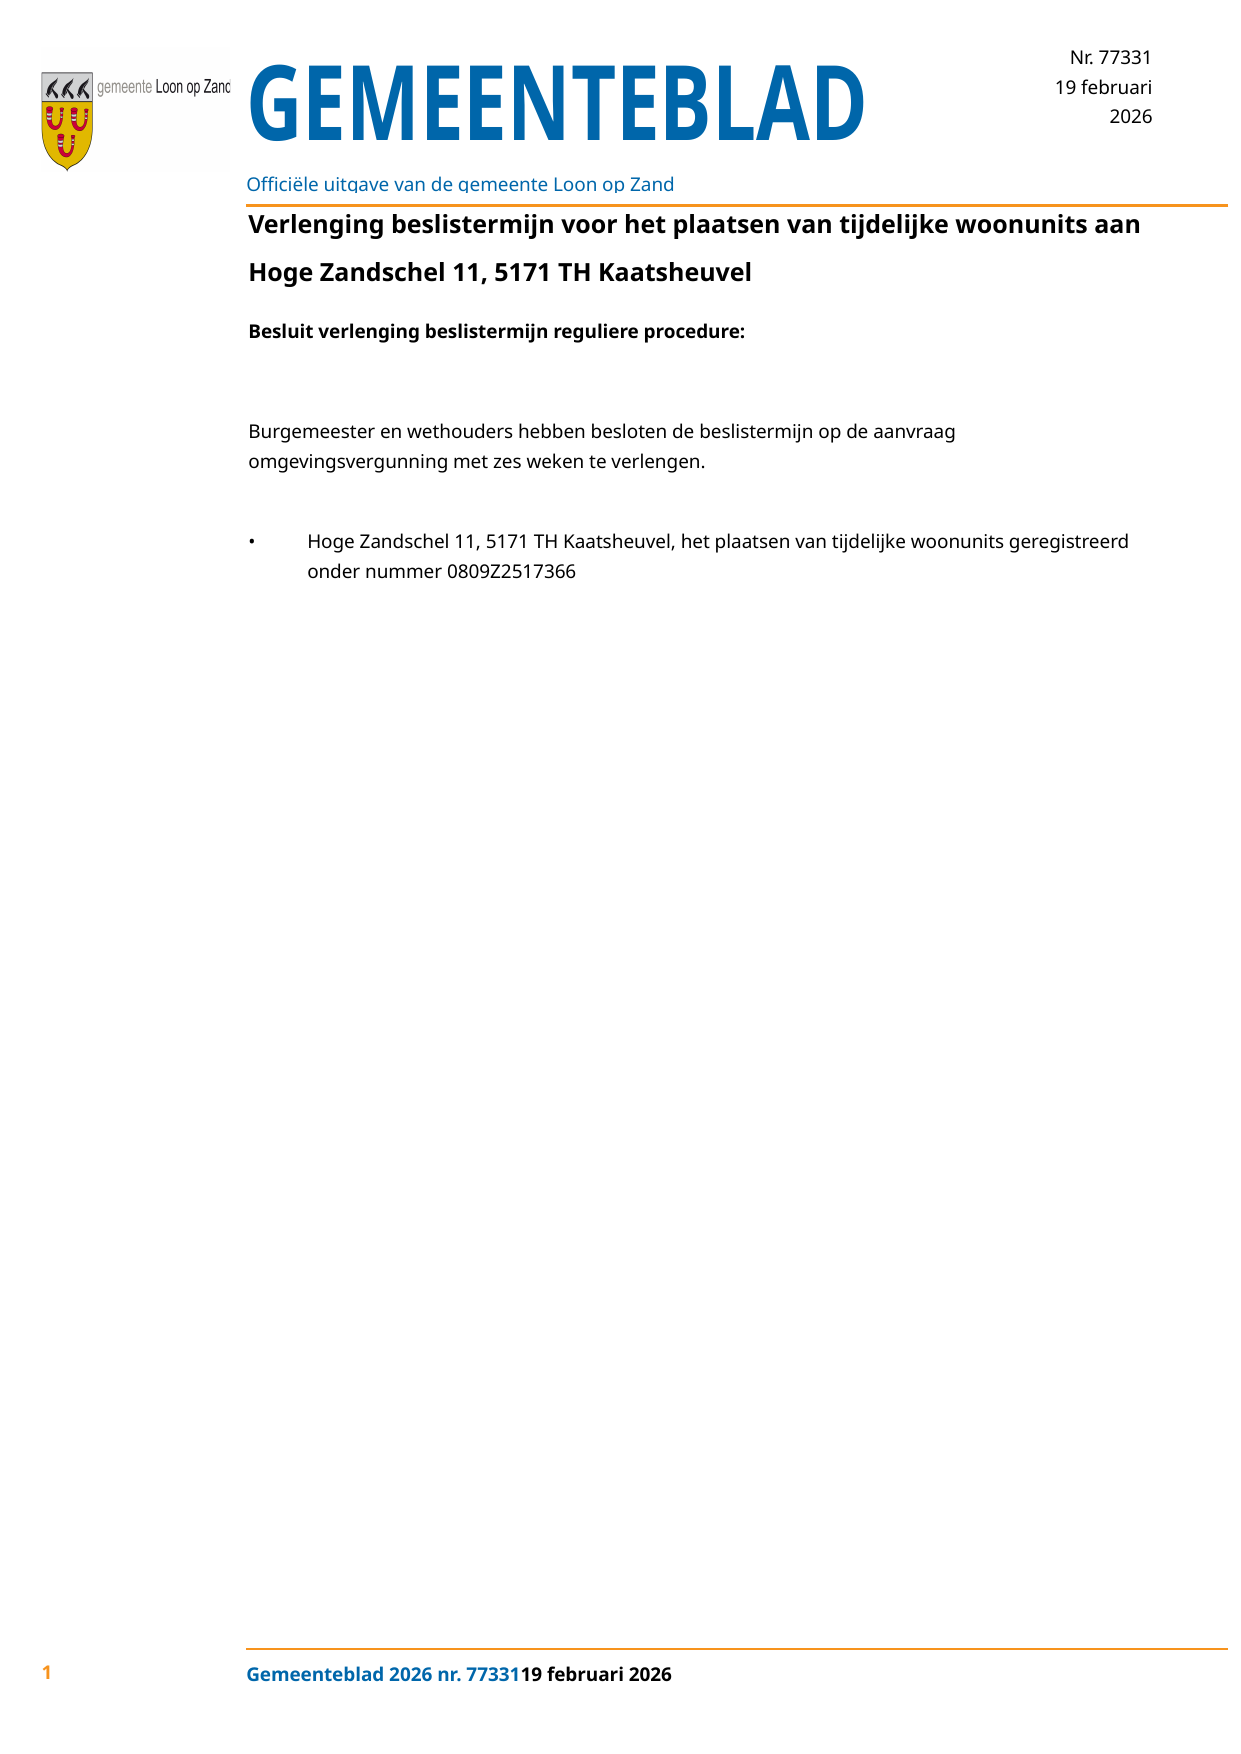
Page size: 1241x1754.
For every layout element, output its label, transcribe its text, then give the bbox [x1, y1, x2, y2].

text Verlenging beslistermijn voor het plaatsen van tijdelijke woonunits aan Hoge Zandschel 11, 5171 TH Kaatsheuvel [248, 207, 1152, 288]
list Hoge Zandschel 11, 5171 TH Kaatsheuvel, het plaatsen van tijdelijke woonunits geregistreerd onder nummer 0809Z2517366 [248, 528, 1152, 584]
text Burgemeester en wethouders hebben besloten de beslistermijn op de aanvraag omgevingsvergunning met zes weken te verlengen. [248, 419, 1152, 474]
text Besluit verlenging beslistermijn reguliere procedure: [248, 318, 1152, 344]
picture [41, 47, 231, 172]
